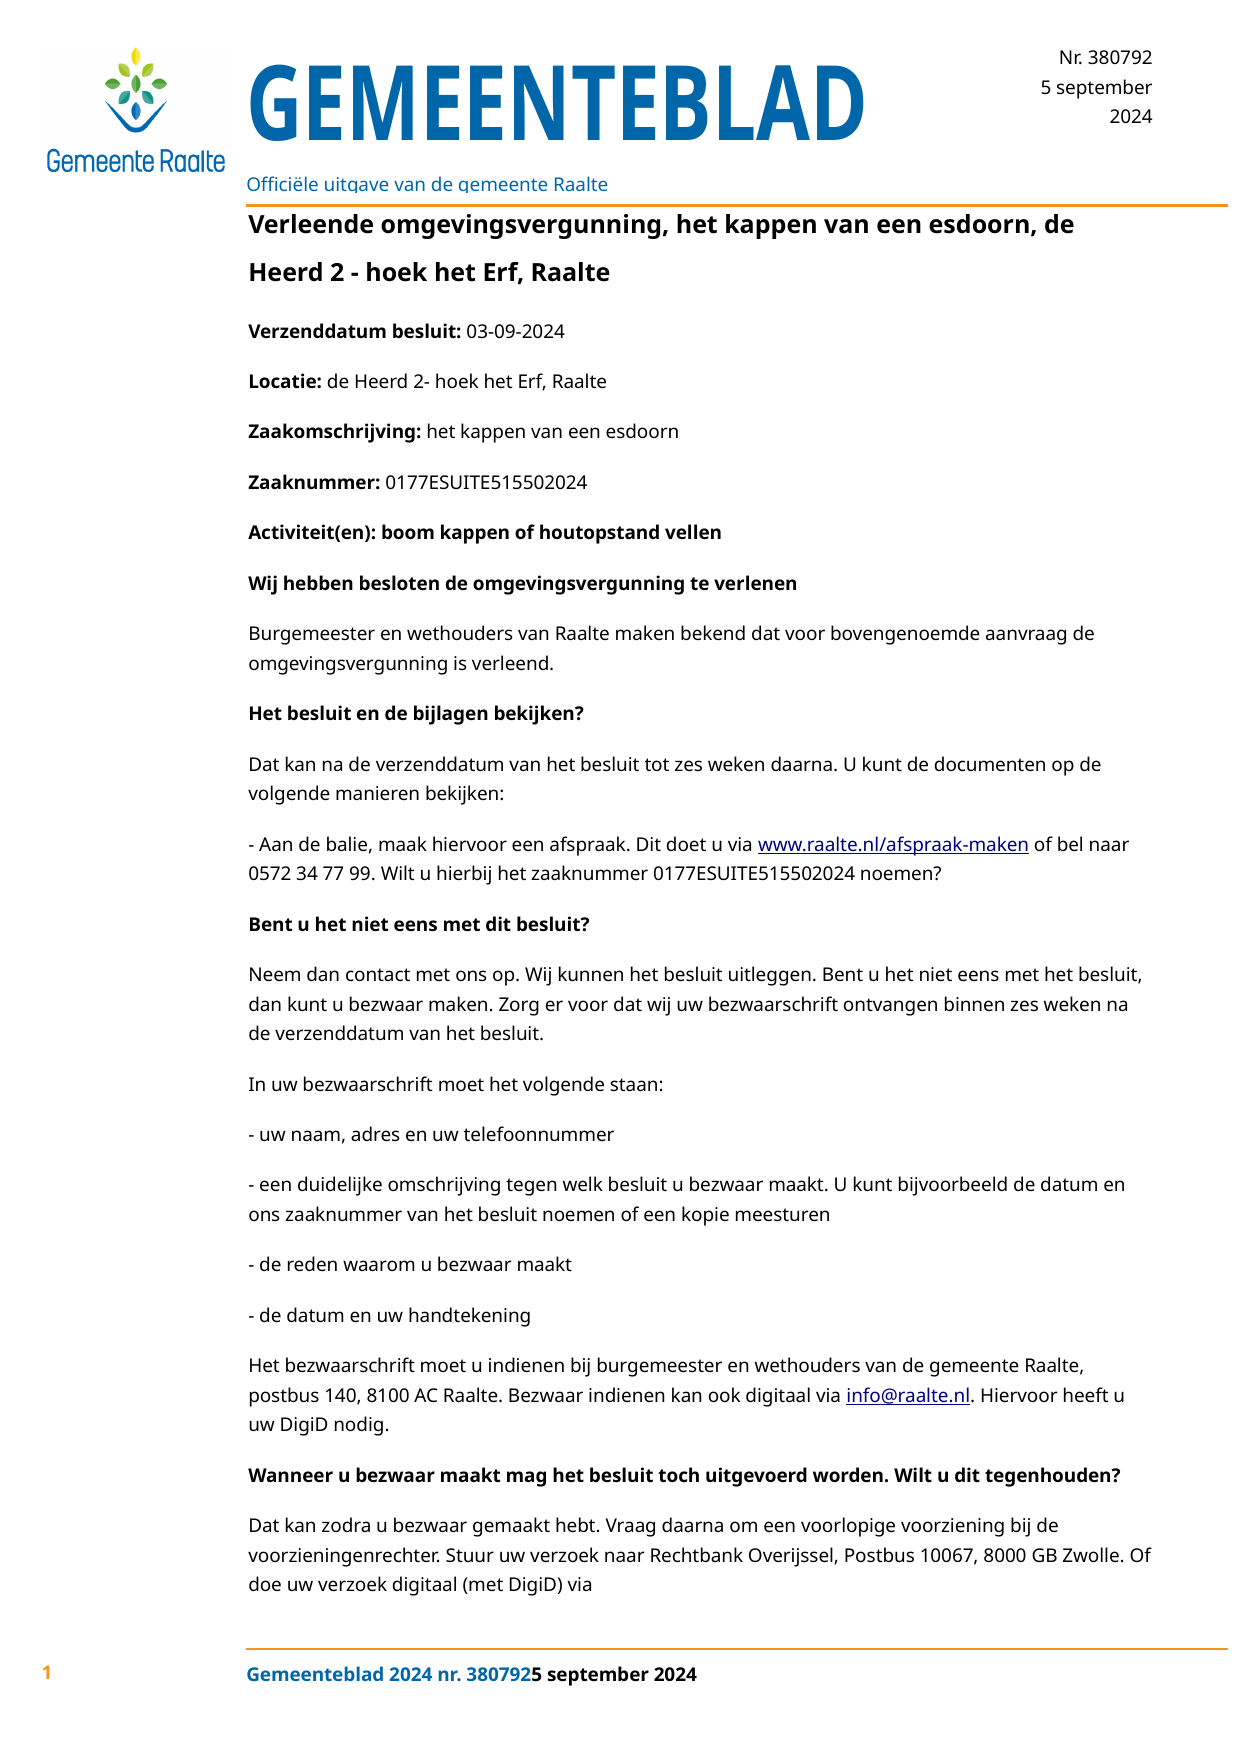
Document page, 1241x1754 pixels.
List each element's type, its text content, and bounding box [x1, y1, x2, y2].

text - uw naam, adres en uw telefoonnummer [248, 1121, 1152, 1147]
text Zaakomschrijving: het kappen van een esdoorn [248, 419, 1152, 444]
text Dat kan zodra u bezwaar gemaakt hebt. Vraag daarna om een voorlopige voorziening bij de voorzieningenrechter. Stuur uw verzoek naar Rechtbank Overijssel, Postbus 10067, 8000 GB Zwolle. Of doe uw verzoek digitaal (met DigiD) via [248, 1512, 1152, 1597]
text - een duidelijke omschrijving tegen welk besluit u bezwaar maakt. U kunt bijvoorbeeld de datum en ons zaaknummer van het besluit noemen of een kopie meesturen [248, 1172, 1152, 1227]
text Neem dan contact met ons op. Wij kunnen het besluit uitleggen. Bent u het niet eens met het besluit, dan kunt u bezwaar maken. Zorg er voor dat wij uw bezwaarschrift ontvangen binnen zes weken na de verzenddatum van het besluit. [248, 961, 1152, 1046]
text Dat kan na de verzenddatum van het besluit tot zes weken daarna. U kunt de documenten op de volgende manieren bekijken: [248, 751, 1152, 806]
text In uw bezwaarschrift moet het volgende staan: [248, 1071, 1152, 1097]
text Wanneer u bezwaar maakt mag het besluit toch uitgevoerd worden. Wilt u dit tegenhouden? [248, 1462, 1152, 1488]
text Activiteit(en): boom kappen of houtopstand vellen [248, 519, 1152, 545]
text Burgemeester en wethouders van Raalte maken bekend dat voor bovengenoemde aanvraag de omgevingsvergunning is verleend. [248, 620, 1152, 676]
text Het besluit en de bijlagen bekijken? [248, 700, 1152, 726]
text Verzenddatum besluit: 03-09-2024 [248, 318, 1152, 344]
text - Aan de balie, maak hiervoor een afspraak. Dit doet u via www.raalte.nl/afspraak-maken of bel naar 0572 34 77 99. Wilt u hierbij het zaaknummer 0177ESUITE515502024 noemen? [248, 831, 1152, 886]
text Het bezwaarschrift moet u indienen bij burgemeester en wethouders van de gemeente Raalte, postbus 140, 8100 AC Raalte. Bezwaar indienen kan ook digitaal via info@raalte.nl. Hiervoor heeft u uw DigiD nodig. [248, 1352, 1152, 1437]
text Zaaknummer: 0177ESUITE515502024 [248, 469, 1152, 495]
picture [41, 47, 231, 172]
text Locatie: de Heerd 2- hoek het Erf, Raalte [248, 368, 1152, 394]
text - de datum en uw handtekening [248, 1302, 1152, 1328]
text Verleende omgevingsvergunning, het kappen van een esdoorn, de Heerd 2 - hoek het Erf, Raalte [248, 207, 1152, 288]
text Bent u het niet eens met dit besluit? [248, 911, 1152, 937]
text - de reden waarom u bezwaar maakt [248, 1252, 1152, 1277]
text Wij hebben besloten de omgevingsvergunning te verlenen [248, 570, 1152, 596]
